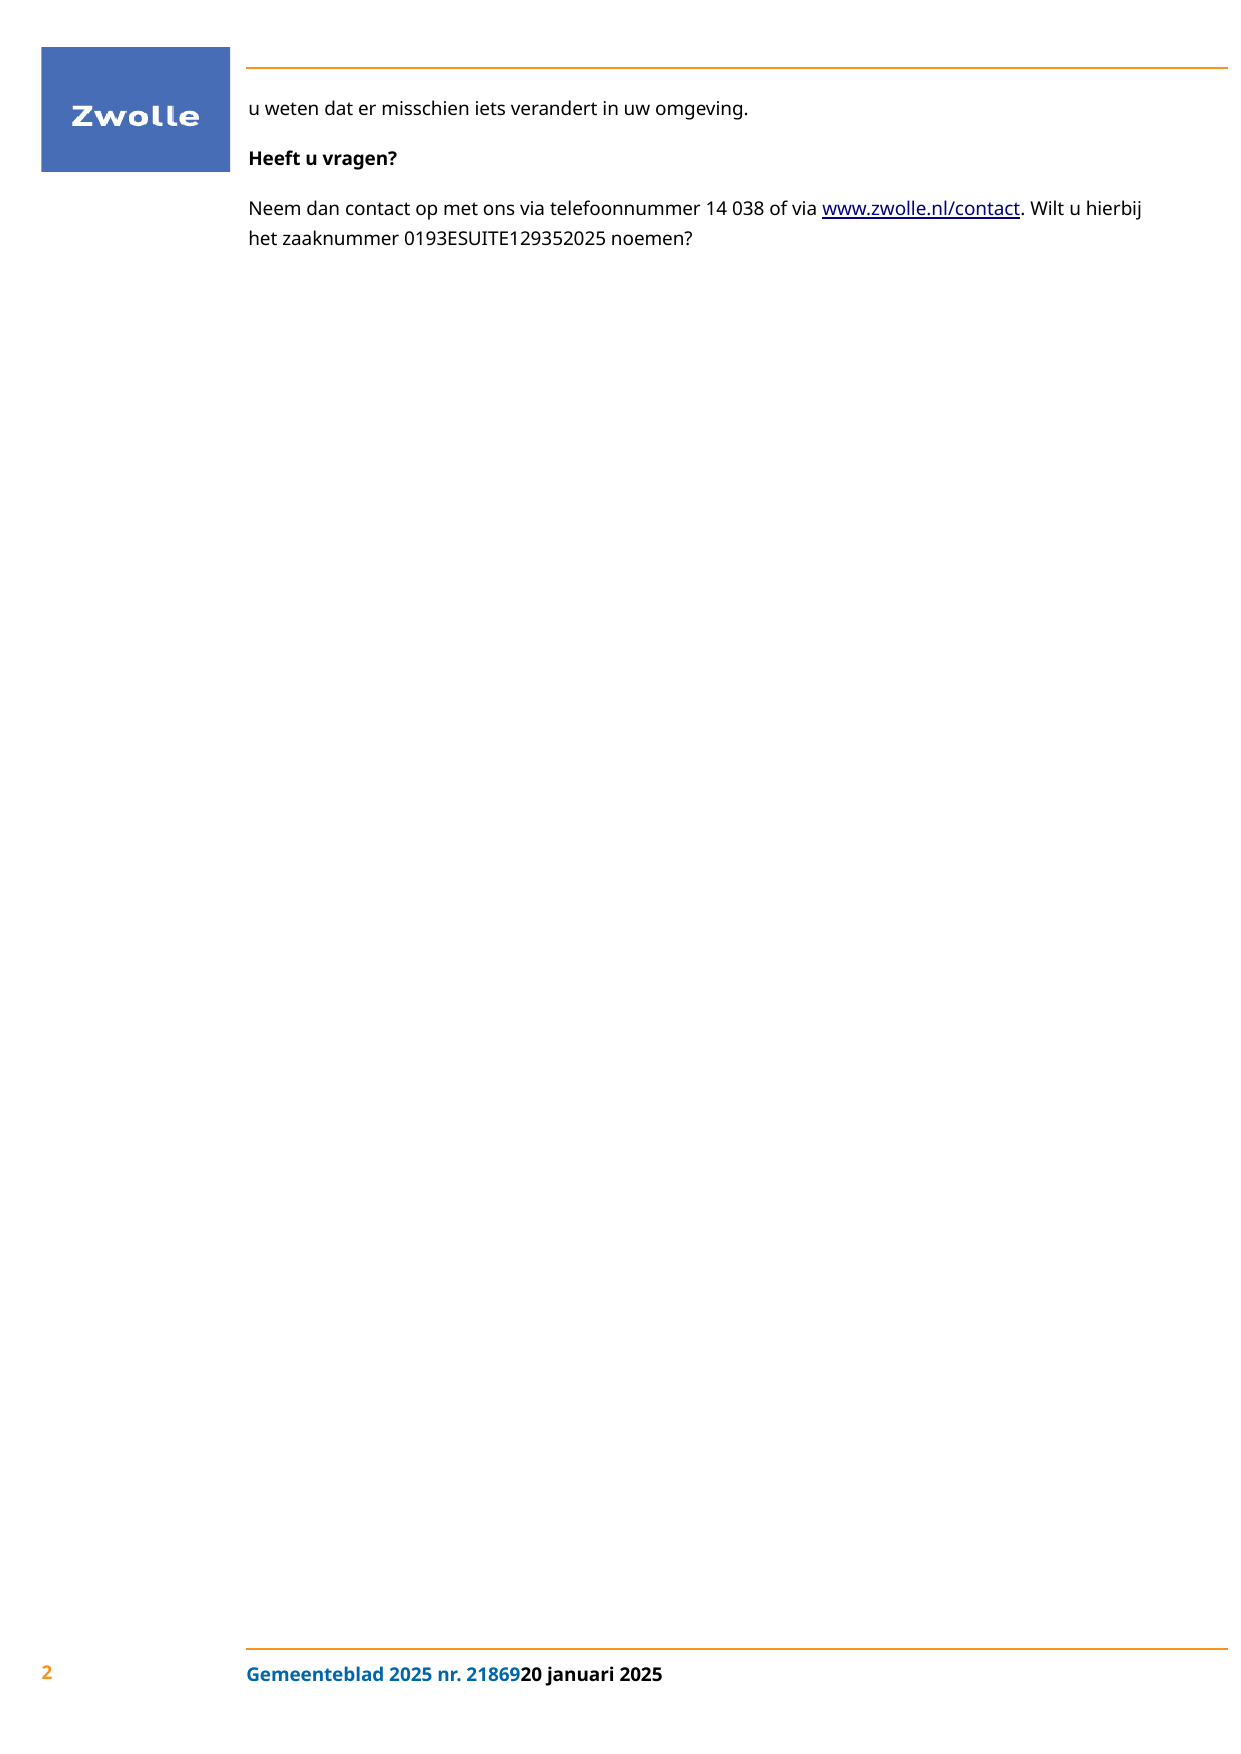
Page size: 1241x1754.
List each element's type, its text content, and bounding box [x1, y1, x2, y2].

picture [41, 47, 231, 172]
text Neem dan contact op met ons via telefoonnummer 14 038 of via www.zwolle.nl/contact. Wilt u hierbij het zaaknummer 0193ESUITE129352025 noemen? [248, 196, 1152, 251]
text u weten dat er misschien iets verandert in uw omgeving. [248, 95, 1152, 121]
text Heeft u vragen? [248, 145, 1152, 171]
